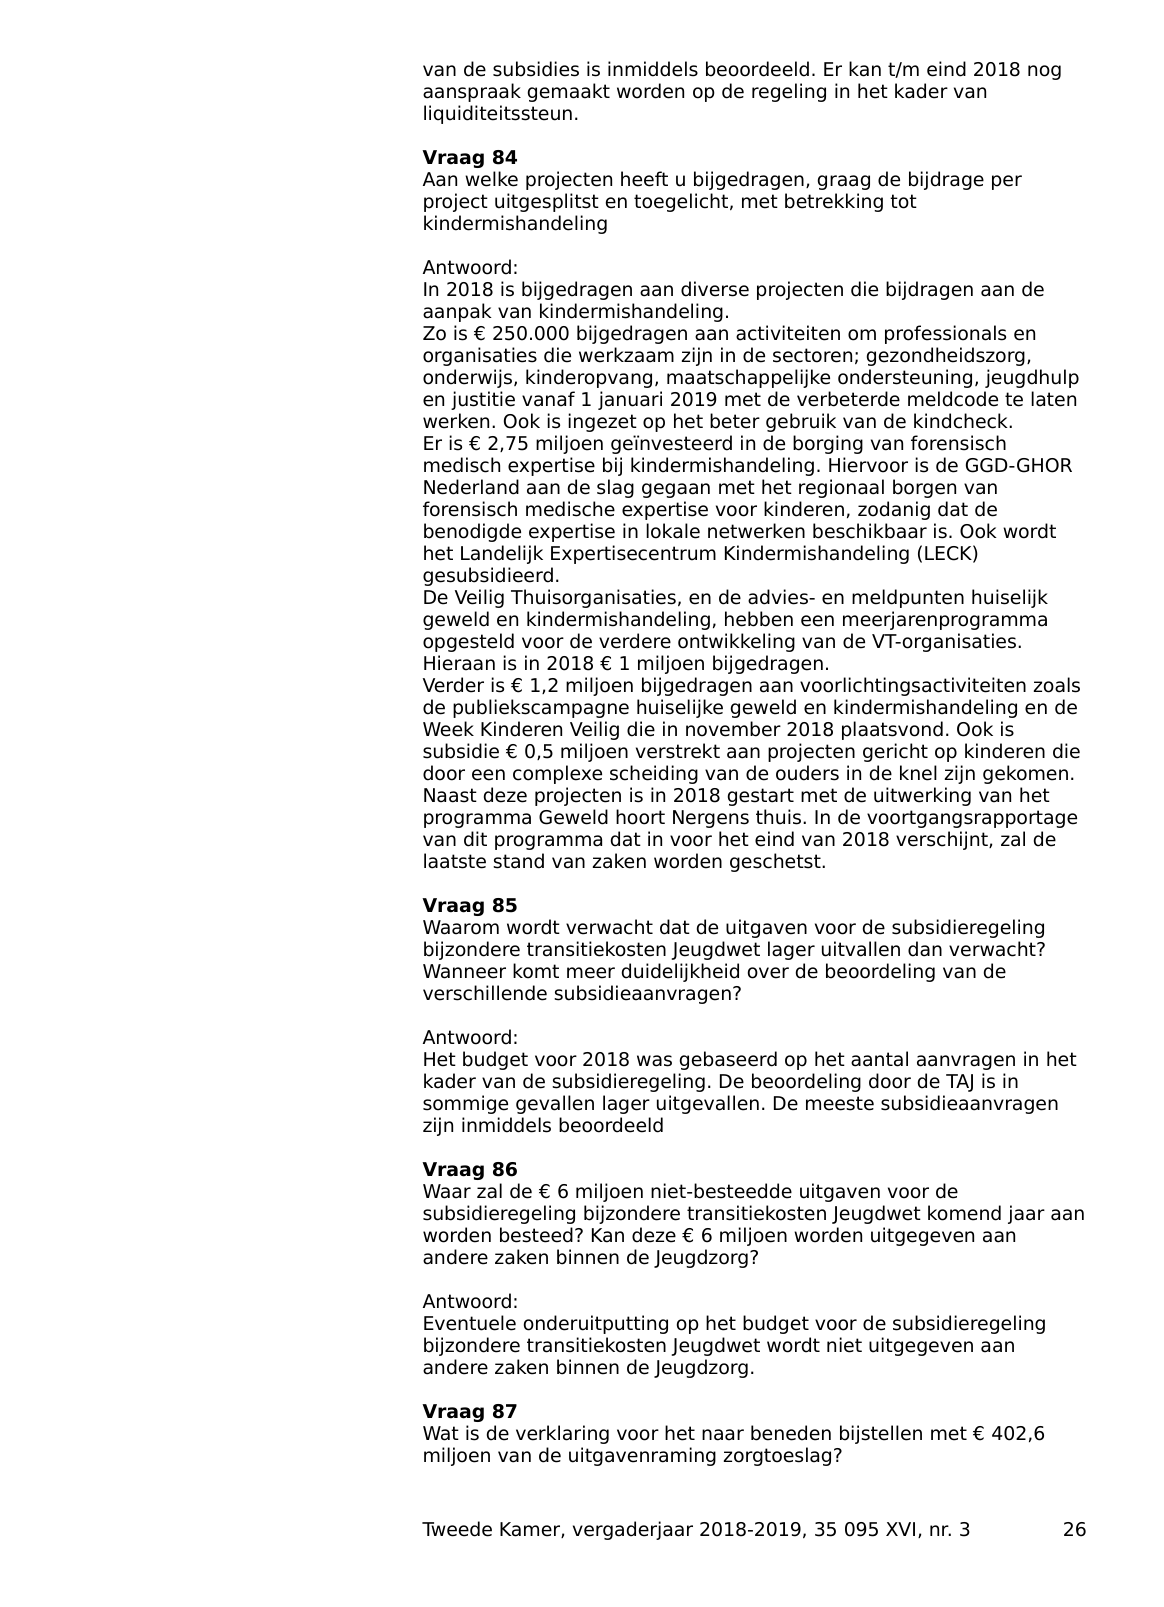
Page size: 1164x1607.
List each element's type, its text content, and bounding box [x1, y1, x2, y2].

text Waar zal de € 6 miljoen niet-besteedde uitgaven voor de subsidieregeling bijzondere transitiekosten Jeugdwet komend jaar aan worden besteed? Kan deze € 6 miljoen worden uitgegeven aan andere zaken binnen de Jeugdzorg? [422, 1181, 1087, 1269]
text Aan welke projecten heeft u bijgedragen, graag de bijdrage per project uitgesplitst en toegelicht, met betrekking tot kindermishandeling [422, 169, 1087, 235]
text Vraag 84 [422, 147, 1087, 169]
text Vraag 86 [422, 1159, 1087, 1181]
text Vraag 85 [422, 895, 1087, 917]
text Antwoord: [422, 1027, 1087, 1049]
text Er is € 2,75 miljoen geïnvesteerd in de borging van forensisch medisch expertise bij kindermishandeling. Hiervoor is de GGD-GHOR Nederland aan de slag gegaan met het regionaal borgen van forensisch medische expertise voor kinderen, zodanig dat de benodigde expertise in lokale netwerken beschikbaar is. Ook wordt het Landelijk Expertisecentrum Kindermishandeling (LECK) gesubsidieerd. [422, 433, 1087, 587]
text Het budget voor 2018 was gebaseerd op het aantal aanvragen in het kader van de subsidieregeling. De beoordeling door de TAJ is in sommige gevallen lager uitgevallen. De meeste subsidieaanvragen zijn inmiddels beoordeeld [422, 1049, 1087, 1137]
text Vraag 87 [422, 1401, 1087, 1423]
text Verder is € 1,2 miljoen bijgedragen aan voorlichtingsactiviteiten zoals de publiekscampagne huiselijke geweld en kindermishandeling en de Week Kinderen Veilig die in november 2018 plaatsvond. Ook is subsidie € 0,5 miljoen verstrekt aan projecten gericht op kinderen die door een complexe scheiding van de ouders in de knel zijn gekomen. [422, 675, 1087, 785]
text Wat is de verklaring voor het naar beneden bijstellen met € 402,6 miljoen van de uitgavenraming zorgtoeslag? [422, 1423, 1087, 1467]
text Antwoord: [422, 1291, 1087, 1313]
text Naast deze projecten is in 2018 gestart met de uitwerking van het programma Geweld hoort Nergens thuis. In de voortgangsrapportage van dit programma dat in voor het eind van 2018 verschijnt, zal de laatste stand van zaken worden geschetst. [422, 785, 1087, 873]
text In 2018 is bijgedragen aan diverse projecten die bijdragen aan de aanpak van kindermishandeling. [422, 279, 1087, 323]
text Antwoord: [422, 257, 1087, 279]
text Eventuele onderuitputting op het budget voor de subsidieregeling bijzondere transitiekosten Jeugdwet wordt niet uitgegeven aan andere zaken binnen de Jeugdzorg. [422, 1313, 1087, 1379]
text van de subsidies is inmiddels beoordeeld. Er kan t/m eind 2018 nog aanspraak gemaakt worden op de regeling in het kader van liquiditeitssteun. [422, 59, 1087, 125]
text Waarom wordt verwacht dat de uitgaven voor de subsidieregeling bijzondere transitiekosten Jeugdwet lager uitvallen dan verwacht? Wanneer komt meer duidelijkheid over de beoordeling van de verschillende subsidieaanvragen? [422, 917, 1087, 1005]
text Zo is € 250.000 bijgedragen aan activiteiten om professionals en organisaties die werkzaam zijn in de sectoren; gezondheidszorg, onderwijs, kinderopvang, maatschappelijke ondersteuning, jeugdhulp en justitie vanaf 1 januari 2019 met de verbeterde meldcode te laten werken. Ook is ingezet op het beter gebruik van de kindcheck. [422, 323, 1087, 433]
text De Veilig Thuisorganisaties, en de advies- en meldpunten huiselijk geweld en kindermishandeling, hebben een meerjarenprogramma opgesteld voor de verdere ontwikkeling van de VT-organisaties. Hieraan is in 2018 € 1 miljoen bijgedragen. [422, 587, 1087, 675]
